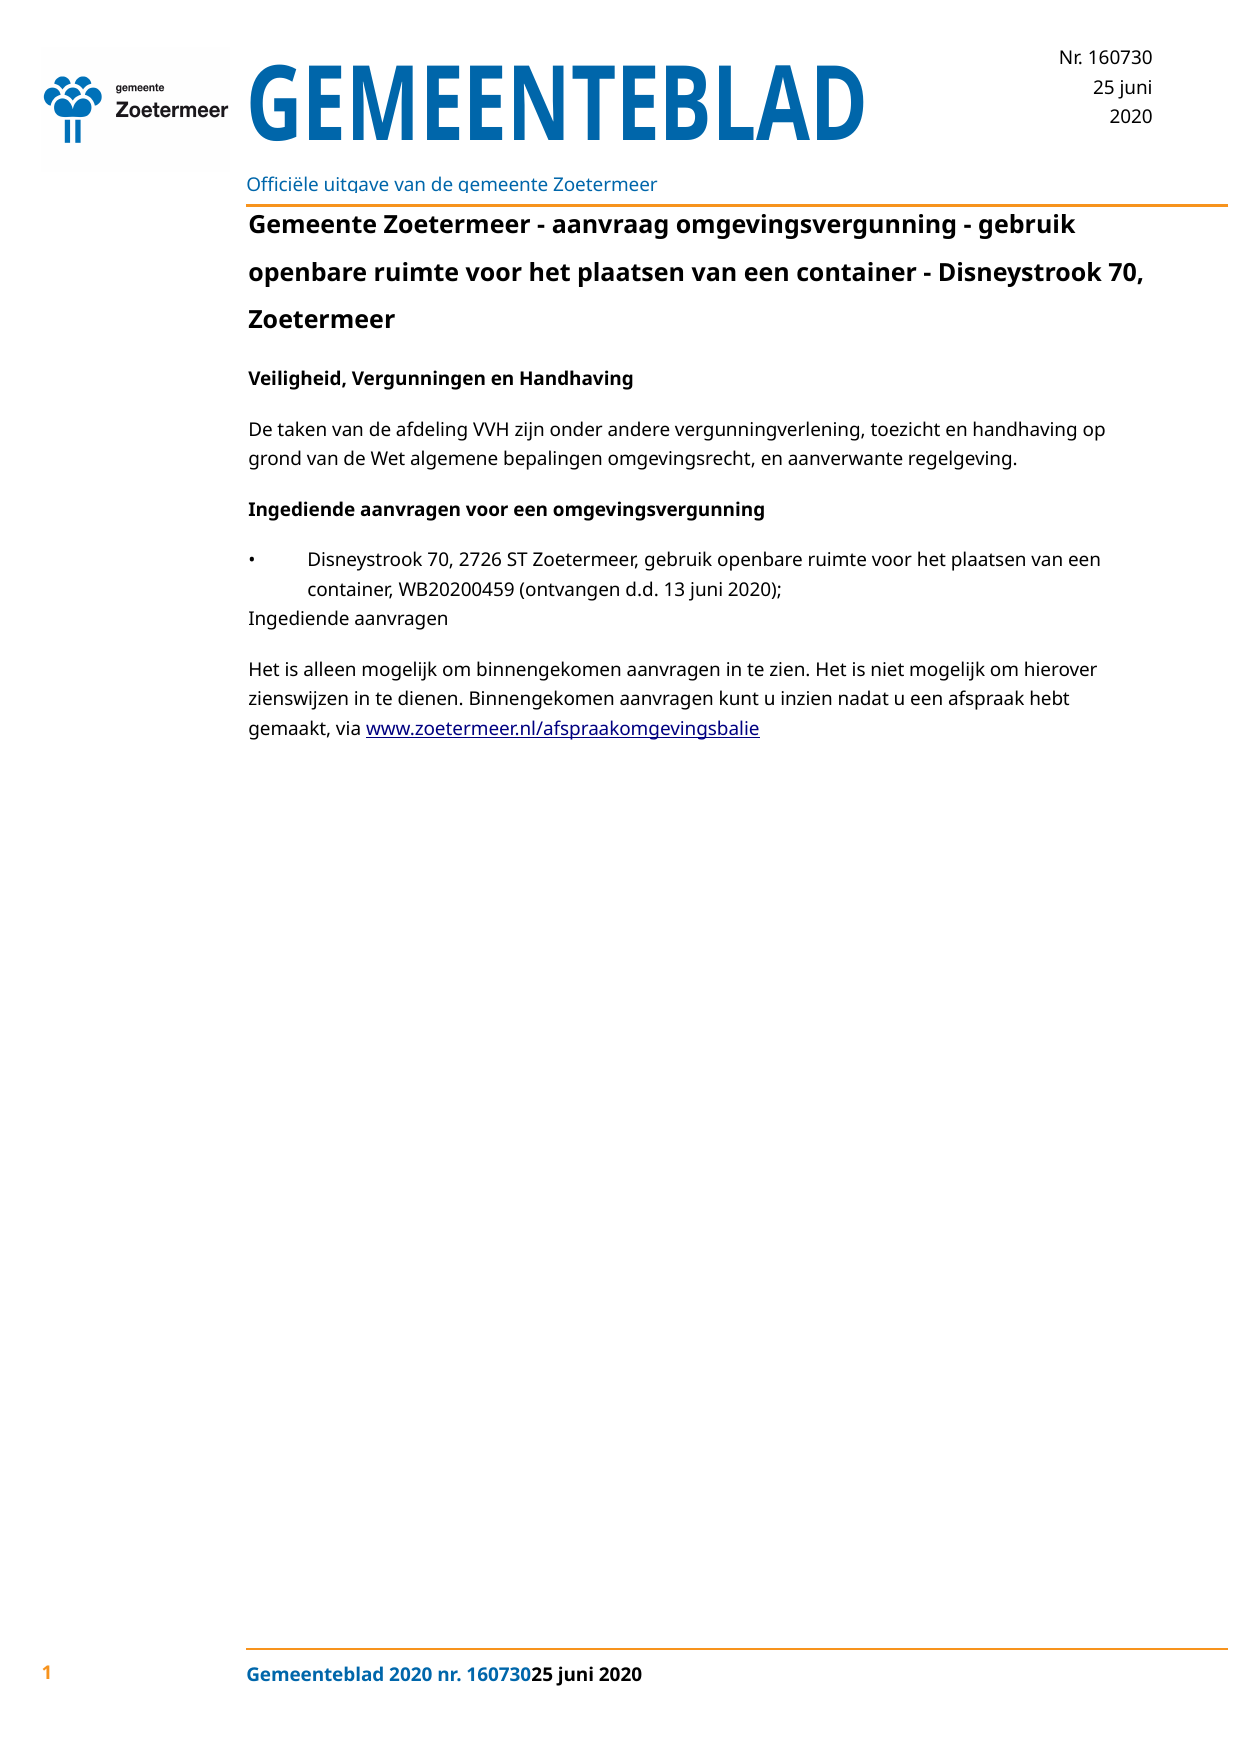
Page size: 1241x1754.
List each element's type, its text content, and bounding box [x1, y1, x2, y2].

picture [41, 47, 231, 172]
text Ingediende aanvragen voor een omgevingsvergunning [248, 496, 1152, 522]
text Het is alleen mogelijk om binnengekomen aanvragen in te zien. Het is niet mogelijk om hierover zienswijzen in te dienen. Binnengekomen aanvragen kunt u inzien nadat u een afspraak hebt gemaakt, via www.zoetermeer.nl/afspraakomgevingsbalie [248, 656, 1152, 741]
text De taken van de afdeling VVH zijn onder andere vergunningverlening, toezicht en handhaving op grond van de Wet algemene bepalingen omgevingsrecht, en aanverwante regelgeving. [248, 416, 1152, 471]
text Gemeente Zoetermeer - aanvraag omgevingsvergunning - gebruik openbare ruimte voor het plaatsen van een container - Disneystrook 70, Zoetermeer [248, 207, 1152, 336]
text Veiligheid, Vergunningen en Handhaving [248, 366, 1152, 391]
list Disneystrook 70, 2726 ST Zoetermeer, gebruik openbare ruimte voor het plaatsen van een container, WB20200459 (ontvangen d.d. 13 juni 2020); [248, 546, 1152, 602]
text Ingediende aanvragen [248, 606, 1152, 631]
